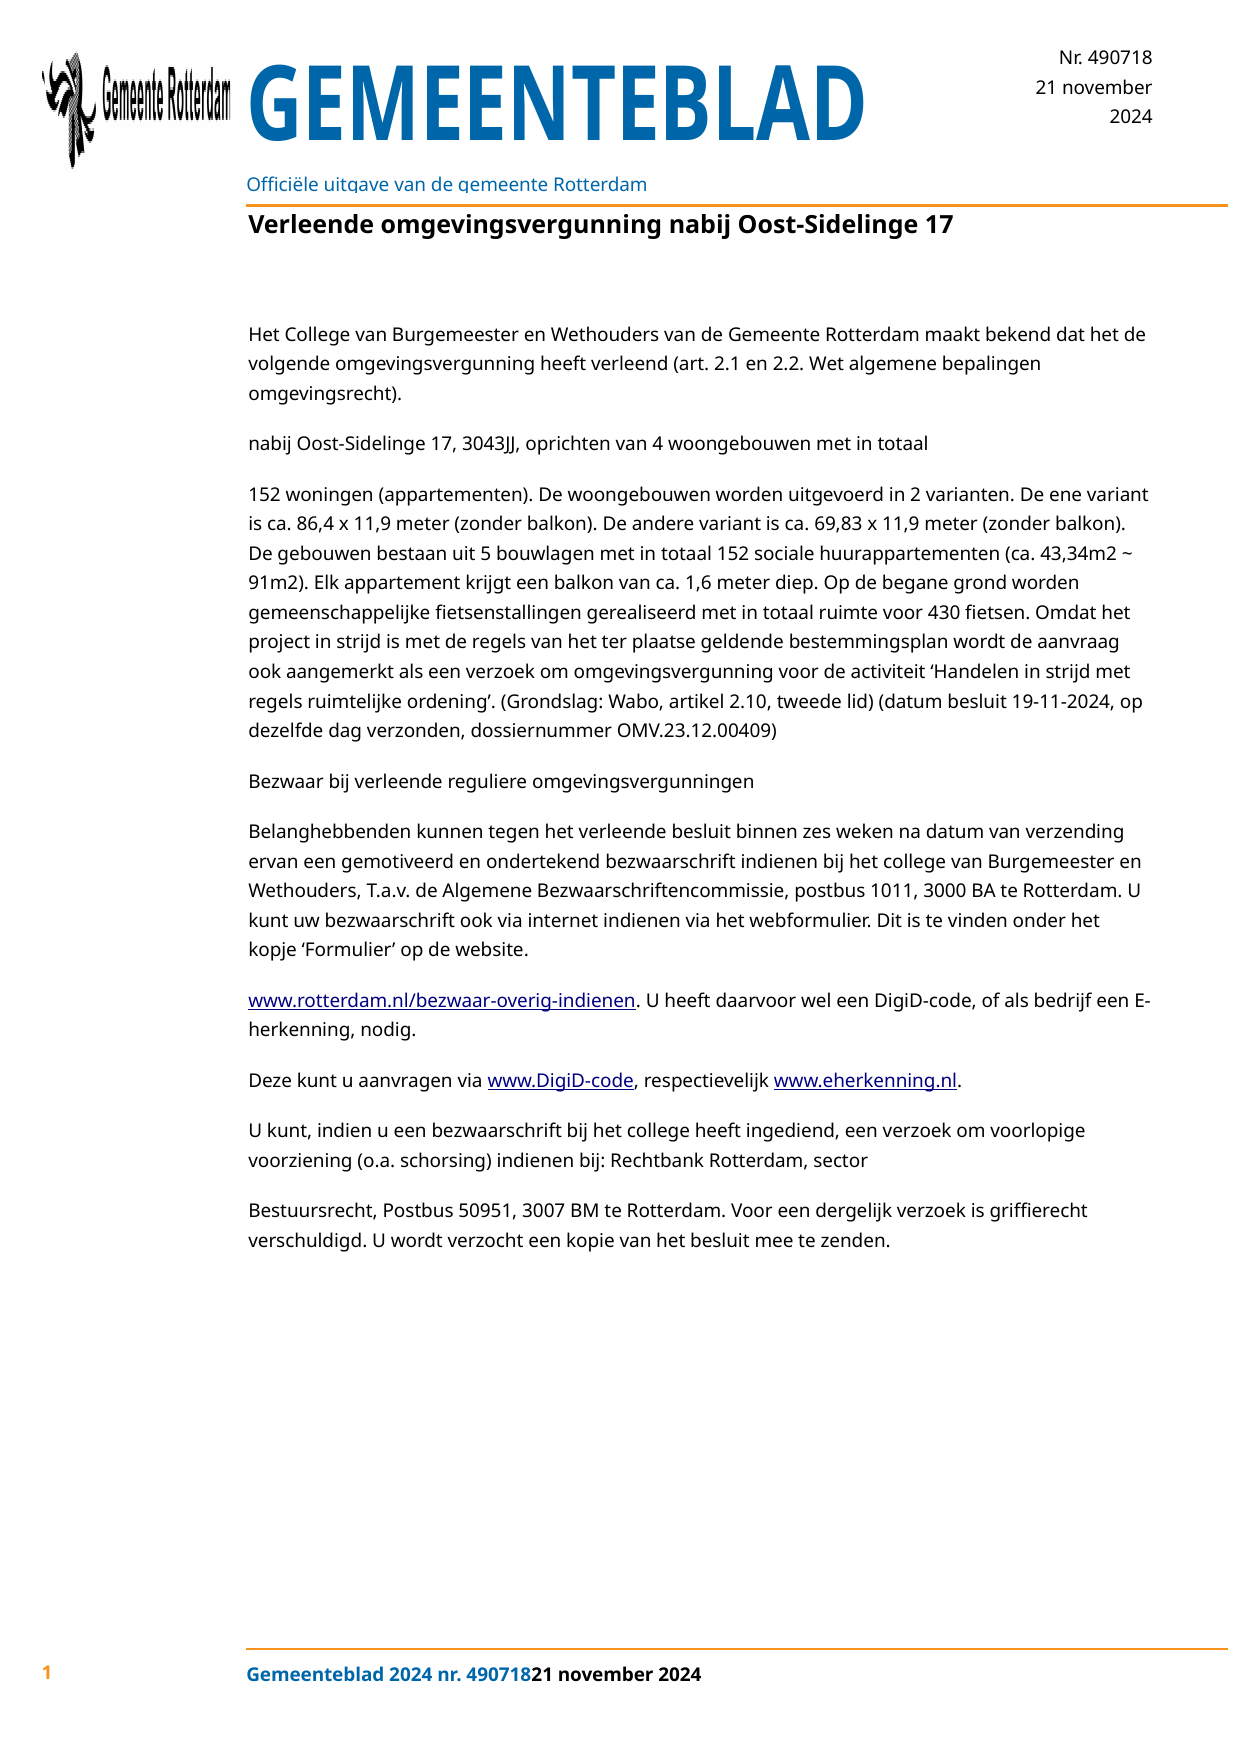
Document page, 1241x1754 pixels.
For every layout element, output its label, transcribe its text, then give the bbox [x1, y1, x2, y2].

text Verleende omgevingsvergunning nabij Oost-Sidelinge 17 [248, 207, 1152, 241]
text Deze kunt u aanvragen via www.DigiD-code, respectievelijk www.eherkenning.nl. [248, 1067, 1152, 1093]
picture [41, 47, 231, 172]
text Bezwaar bij verleende reguliere omgevingsvergunningen [248, 768, 1152, 793]
text www.rotterdam.nl/bezwaar-overig-indienen. U heeft daarvoor wel een DigiD-code, of als bedrijf een E-herkenning, nodig. [248, 987, 1152, 1042]
text 152 woningen (appartementen). De woongebouwen worden uitgevoerd in 2 varianten. De ene variant is ca. 86,4 x 11,9 meter (zonder balkon). De andere variant is ca. 69,83 x 11,9 meter (zonder balkon). De gebouwen bestaan uit 5 bouwlagen met in totaal 152 sociale huurappartementen (ca. 43,34m2 ~ 91m2). Elk appartement krijgt een balkon van ca. 1,6 meter diep. Op de begane grond worden gemeenschappelijke fietsenstallingen gerealiseerd met in totaal ruimte voor 430 fietsen. Omdat het project in strijd is met de regels van het ter plaatse geldende bestemmingsplan wordt de aanvraag ook aangemerkt als een verzoek om omgevingsvergunning voor de activiteit ‘Handelen in strijd met regels ruimtelijke ordening’. (Grondslag: Wabo, artikel 2.10, tweede lid) (datum besluit 19-11-2024, op dezelfde dag verzonden, dossiernummer OMV.23.12.00409) [248, 481, 1152, 743]
text U kunt, indien u een bezwaarschrift bij het college heeft ingediend, een verzoek om voorlopige voorziening (o.a. schorsing) indienen bij: Rechtbank Rotterdam, sector [248, 1117, 1152, 1173]
text Het College van Burgemeester en Wethouders van de Gemeente Rotterdam maakt bekend dat het de volgende omgevingsvergunning heeft verleend (art. 2.1 en 2.2. Wet algemene bepalingen omgevingsrecht). [248, 321, 1152, 406]
text nabij Oost-Sidelinge 17, 3043JJ, oprichten van 4 woongebouwen met in totaal [248, 430, 1152, 456]
text Bestuursrecht, Postbus 50951, 3007 BM te Rotterdam. Voor een dergelijk verzoek is griffierecht verschuldigd. U wordt verzocht een kopie van het besluit mee te zenden. [248, 1197, 1152, 1253]
text Belanghebbenden kunnen tegen het verleende besluit binnen zes weken na datum van verzending ervan een gemotiveerd en ondertekend bezwaarschrift indienen bij het college van Burgemeester en Wethouders, T.a.v. de Algemene Bezwaarschriftencommissie, postbus 1011, 3000 BA te Rotterdam. U kunt uw bezwaarschrift ook via internet indienen via het webformulier. Dit is te vinden onder het kopje ‘Formulier’ op de website. [248, 818, 1152, 962]
